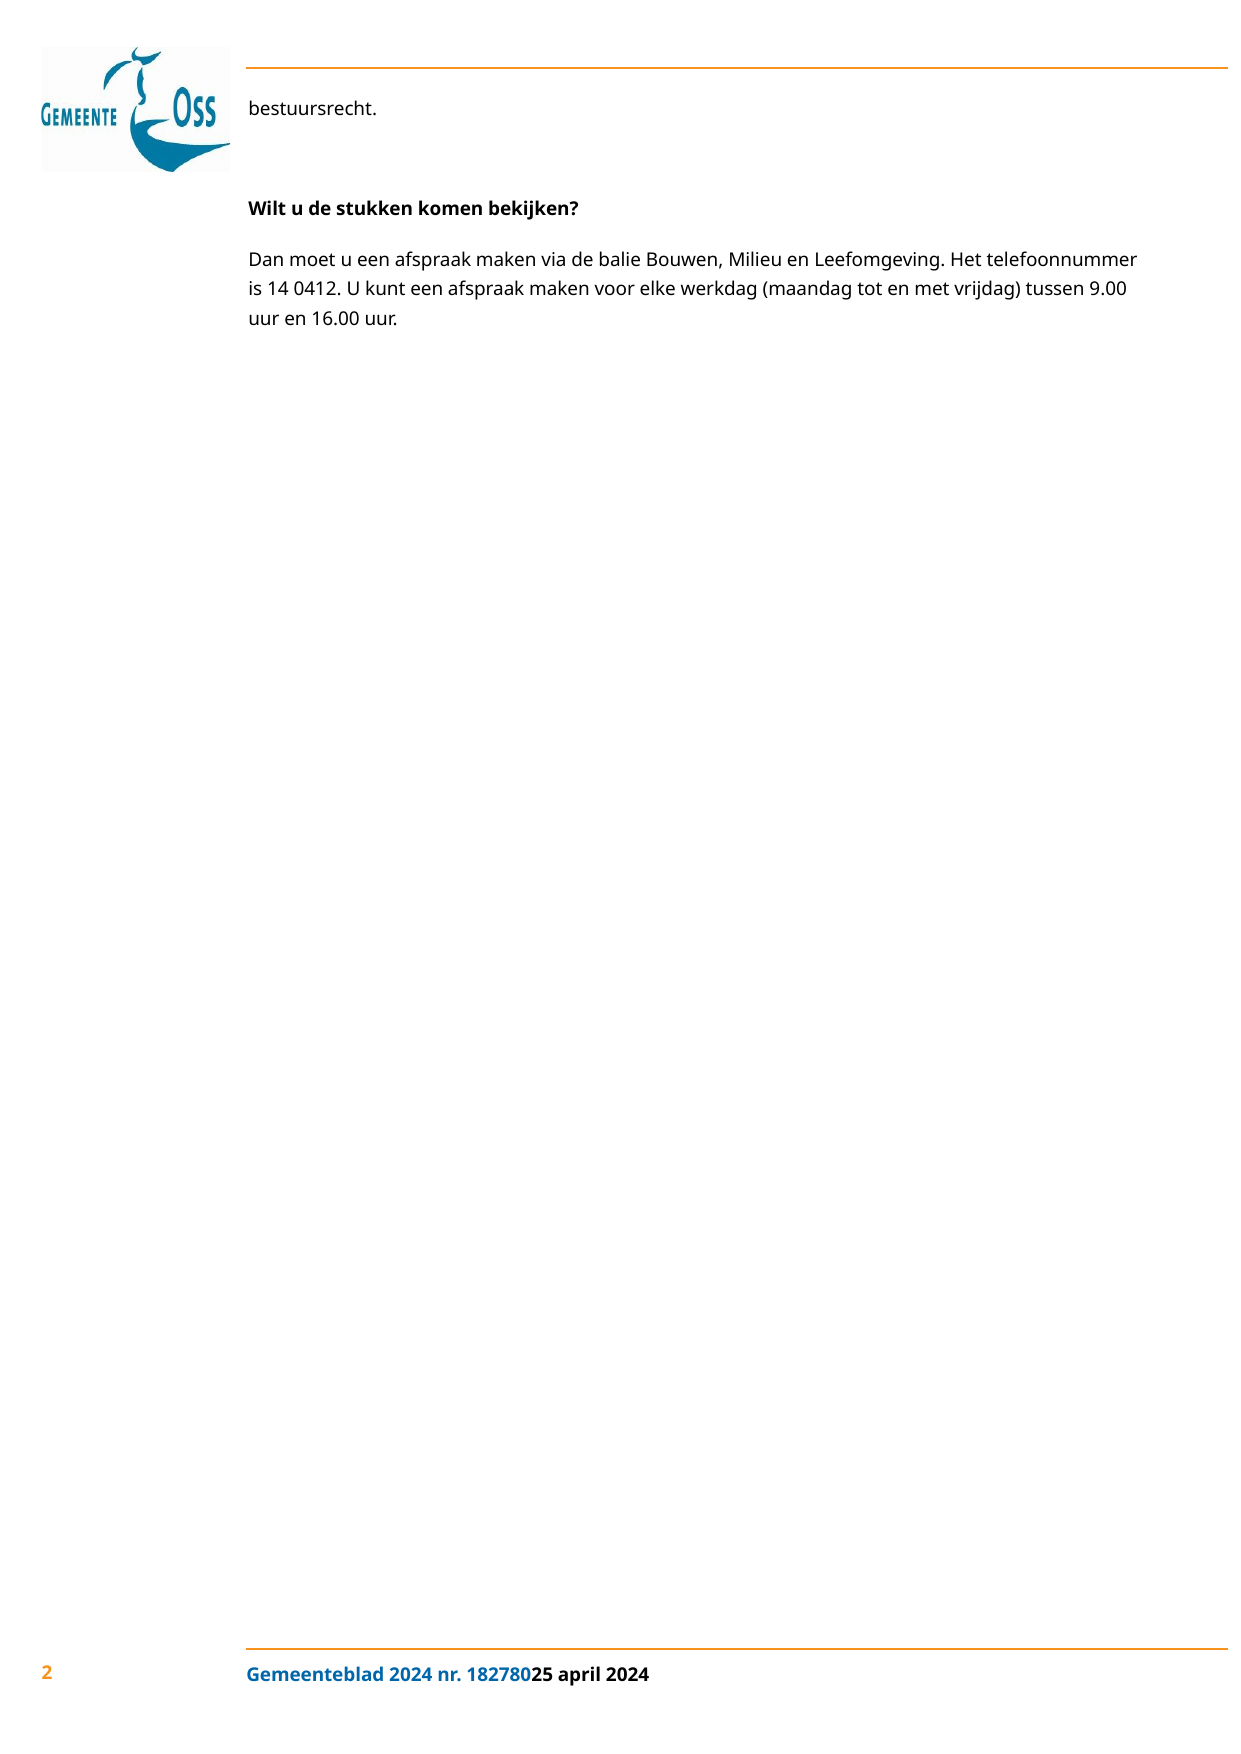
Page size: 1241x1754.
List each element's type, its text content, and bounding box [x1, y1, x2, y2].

text bestuursrecht. [248, 95, 1152, 121]
picture [41, 47, 231, 172]
text Wilt u de stukken komen bekijken? [248, 196, 1152, 221]
text Dan moet u een afspraak maken via de balie Bouwen, Milieu en Leefomgeving. Het telefoonnummer is 14 0412. U kunt een afspraak maken voor elke werkdag (maandag tot en met vrijdag) tussen 9.00 uur en 16.00 uur. [248, 246, 1152, 331]
